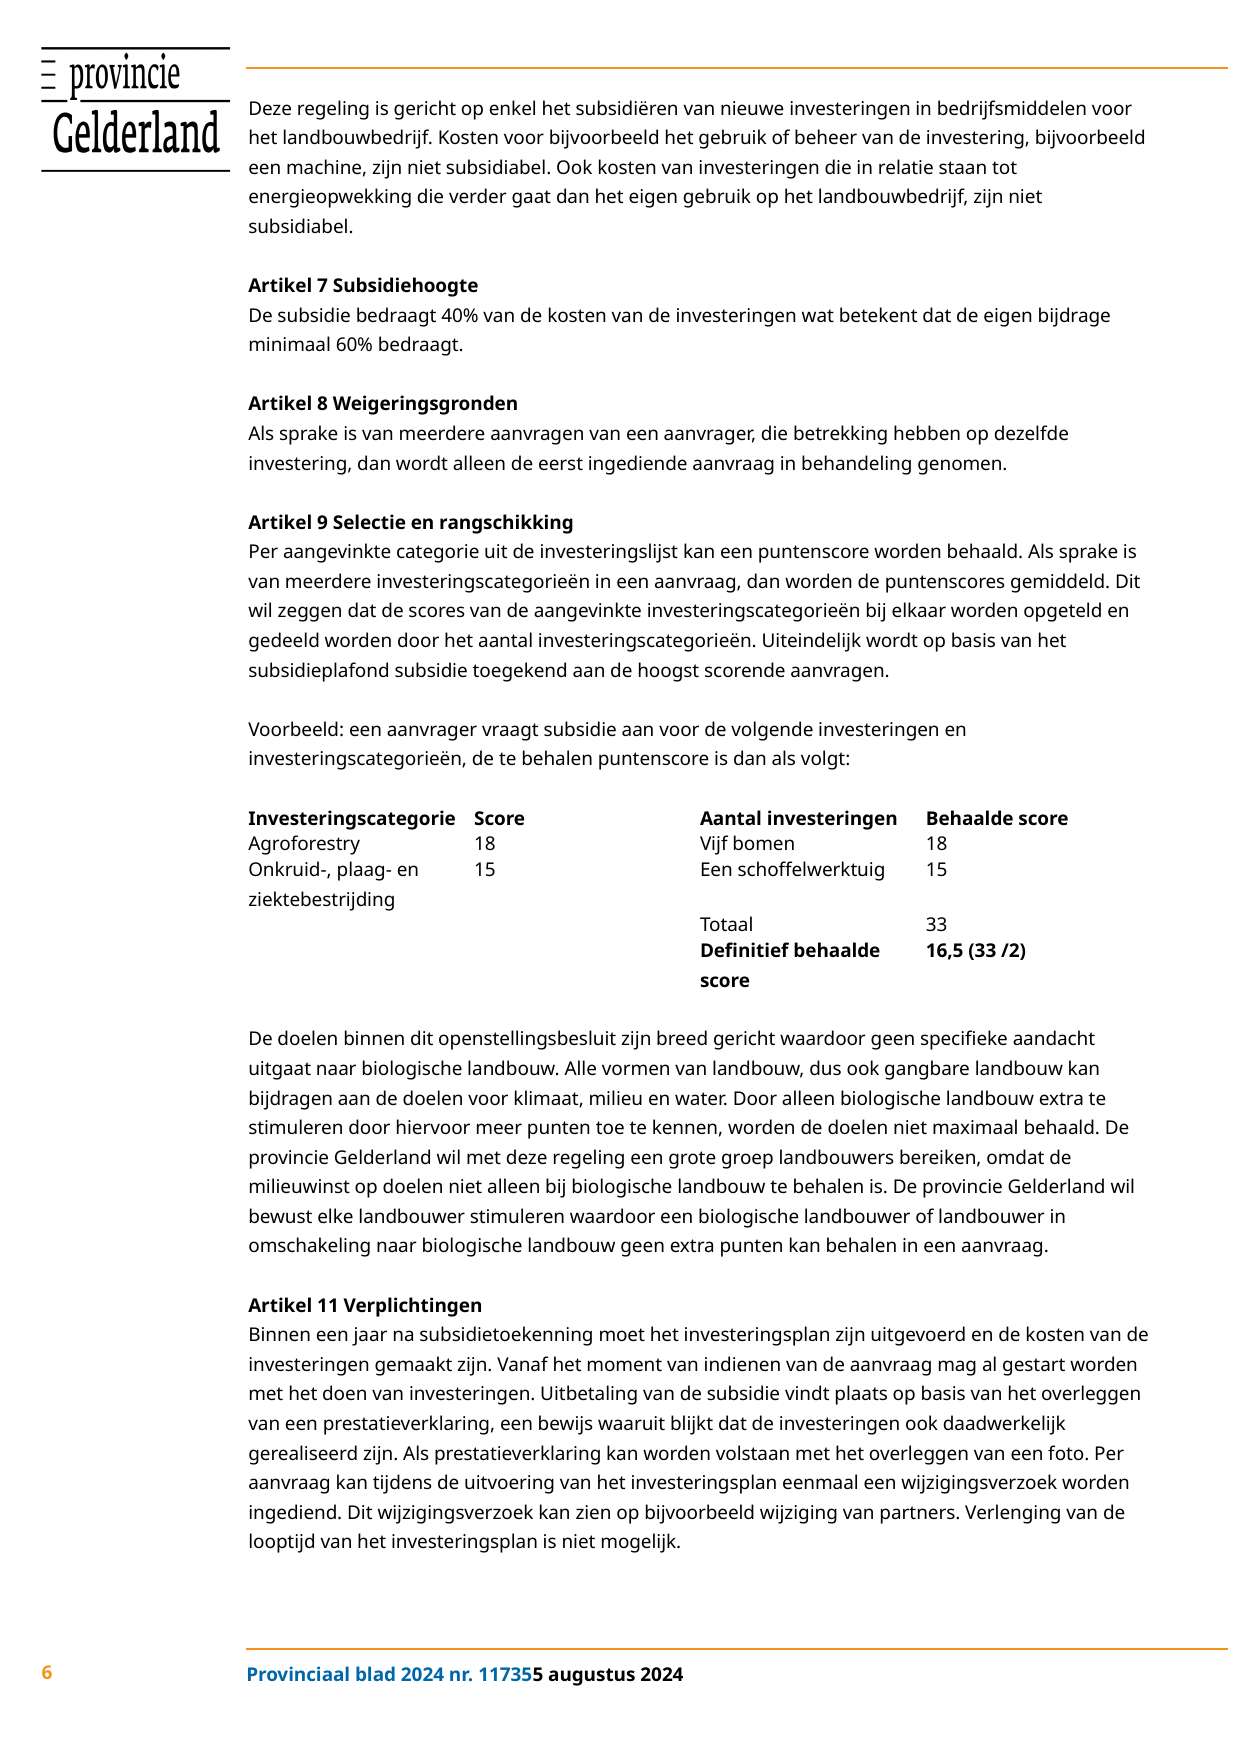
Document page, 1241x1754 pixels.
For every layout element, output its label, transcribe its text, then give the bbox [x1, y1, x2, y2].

table_cell [474, 912, 700, 937]
table_cell 16,5 (33 /2) [926, 938, 1152, 993]
text De doelen binnen dit openstellingsbesluit zijn breed gericht waardoor geen specifieke aandacht uitgaat naar biologische landbouw. Alle vormen van landbouw, dus ook gangbare landbouw kan bijdragen aan de doelen voor klimaat, milieu en water. Door alleen biologische landbouw extra te stimuleren door hiervoor meer punten toe te kennen, worden de doelen niet maximaal behaald. De provincie Gelderland wil met deze regeling een grote groep landbouwers bereiken, omdat de milieuwinst op doelen niet alleen bij biologische landbouw te behalen is. De provincie Gelderland wil bewust elke landbouwer stimuleren waardoor een biologische landbouwer of landbouwer in omschakeling naar biologische landbouw geen extra punten kan behalen in een aanvraag. [248, 1026, 1152, 1258]
table_cell [248, 912, 474, 937]
table_header Investeringscategorie [248, 805, 474, 831]
picture [41, 47, 231, 172]
table_cell 18 [474, 831, 700, 856]
table_cell 15 [474, 856, 700, 912]
table_cell 33 [926, 912, 1152, 937]
table_cell [474, 938, 700, 993]
text Artikel 11 Verplichtingen [248, 1292, 1152, 1317]
table_header Score [474, 805, 700, 831]
text Binnen een jaar na subsidietoekenning moet het investeringsplan zijn uitgevoerd en de kosten van de investeringen gemaakt zijn. Vanaf het moment van indienen van de aanvraag mag al gestart worden met het doen van investeringen. Uitbetaling van de subsidie vindt plaats op basis van het overleggen van een prestatieverklaring, een bewijs waaruit blijkt dat de investeringen ook daadwerkelijk gerealiseerd zijn. Als prestatieverklaring kan worden volstaan met het overleggen van een foto. Per aanvraag kan tijdens de uitvoering van het investeringsplan eenmaal een wijzigingsverzoek worden ingediend. Dit wijzigingsverzoek kan zien op bijvoorbeeld wijziging van partners. Verlenging van de looptijd van het investeringsplan is niet mogelijk. [248, 1321, 1152, 1554]
table_cell Agroforestry [248, 831, 474, 856]
table_header Aantal investeringen [700, 805, 926, 831]
table_cell [248, 938, 474, 993]
text Deze regeling is gericht op enkel het subsidiëren van nieuwe investeringen in bedrijfsmiddelen voor het landbouwbedrijf. Kosten voor bijvoorbeeld het gebruik of beheer van de investering, bijvoorbeeld een machine, zijn niet subsidiabel. Ook kosten van investeringen die in relatie staan tot energieopwekking die verder gaat dan het eigen gebruik op het landbouwbedrijf, zijn niet subsidiabel. [248, 95, 1152, 239]
text Artikel 7 Subsidiehoogte [248, 272, 1152, 298]
table_cell Onkruid-, plaag- en ziektebestrijding [248, 856, 474, 912]
table_header Behaalde score [926, 805, 1152, 831]
text Als sprake is van meerdere aanvragen van een aanvrager, die betrekking hebben op dezelfde investering, dan wordt alleen de eerst ingediende aanvraag in behandeling genomen. [248, 420, 1152, 476]
text Voorbeeld: een aanvrager vraagt subsidie aan voor de volgende investeringen en investeringscategorieën, de te behalen puntenscore is dan als volgt: [248, 716, 1152, 771]
table_cell 15 [926, 856, 1152, 912]
text Artikel 8 Weigeringsgronden [248, 391, 1152, 416]
table_cell Vijf bomen [700, 831, 926, 856]
table_cell Een schoffelwerktuig [700, 856, 926, 912]
text Artikel 9 Selectie en rangschikking [248, 509, 1152, 535]
text Per aangevinkte categorie uit de investeringslijst kan een puntenscore worden behaald. Als sprake is van meerdere investeringscategorieën in een aanvraag, dan worden de puntenscores gemiddeld. Dit wil zeggen dat de scores van de aangevinkte investeringscategorieën bij elkaar worden opgeteld en gedeeld worden door het aantal investeringscategorieën. Uiteindelijk wordt op basis van het subsidieplafond subsidie toegekend aan de hoogst scorende aanvragen. [248, 538, 1152, 683]
table_cell 18 [926, 831, 1152, 856]
text De subsidie bedraagt 40% van de kosten van de investeringen wat betekent dat de eigen bijdrage minimaal 60% bedraagt. [248, 302, 1152, 357]
table_cell Definitief behaalde score [700, 938, 926, 993]
table_cell Totaal [700, 912, 926, 937]
